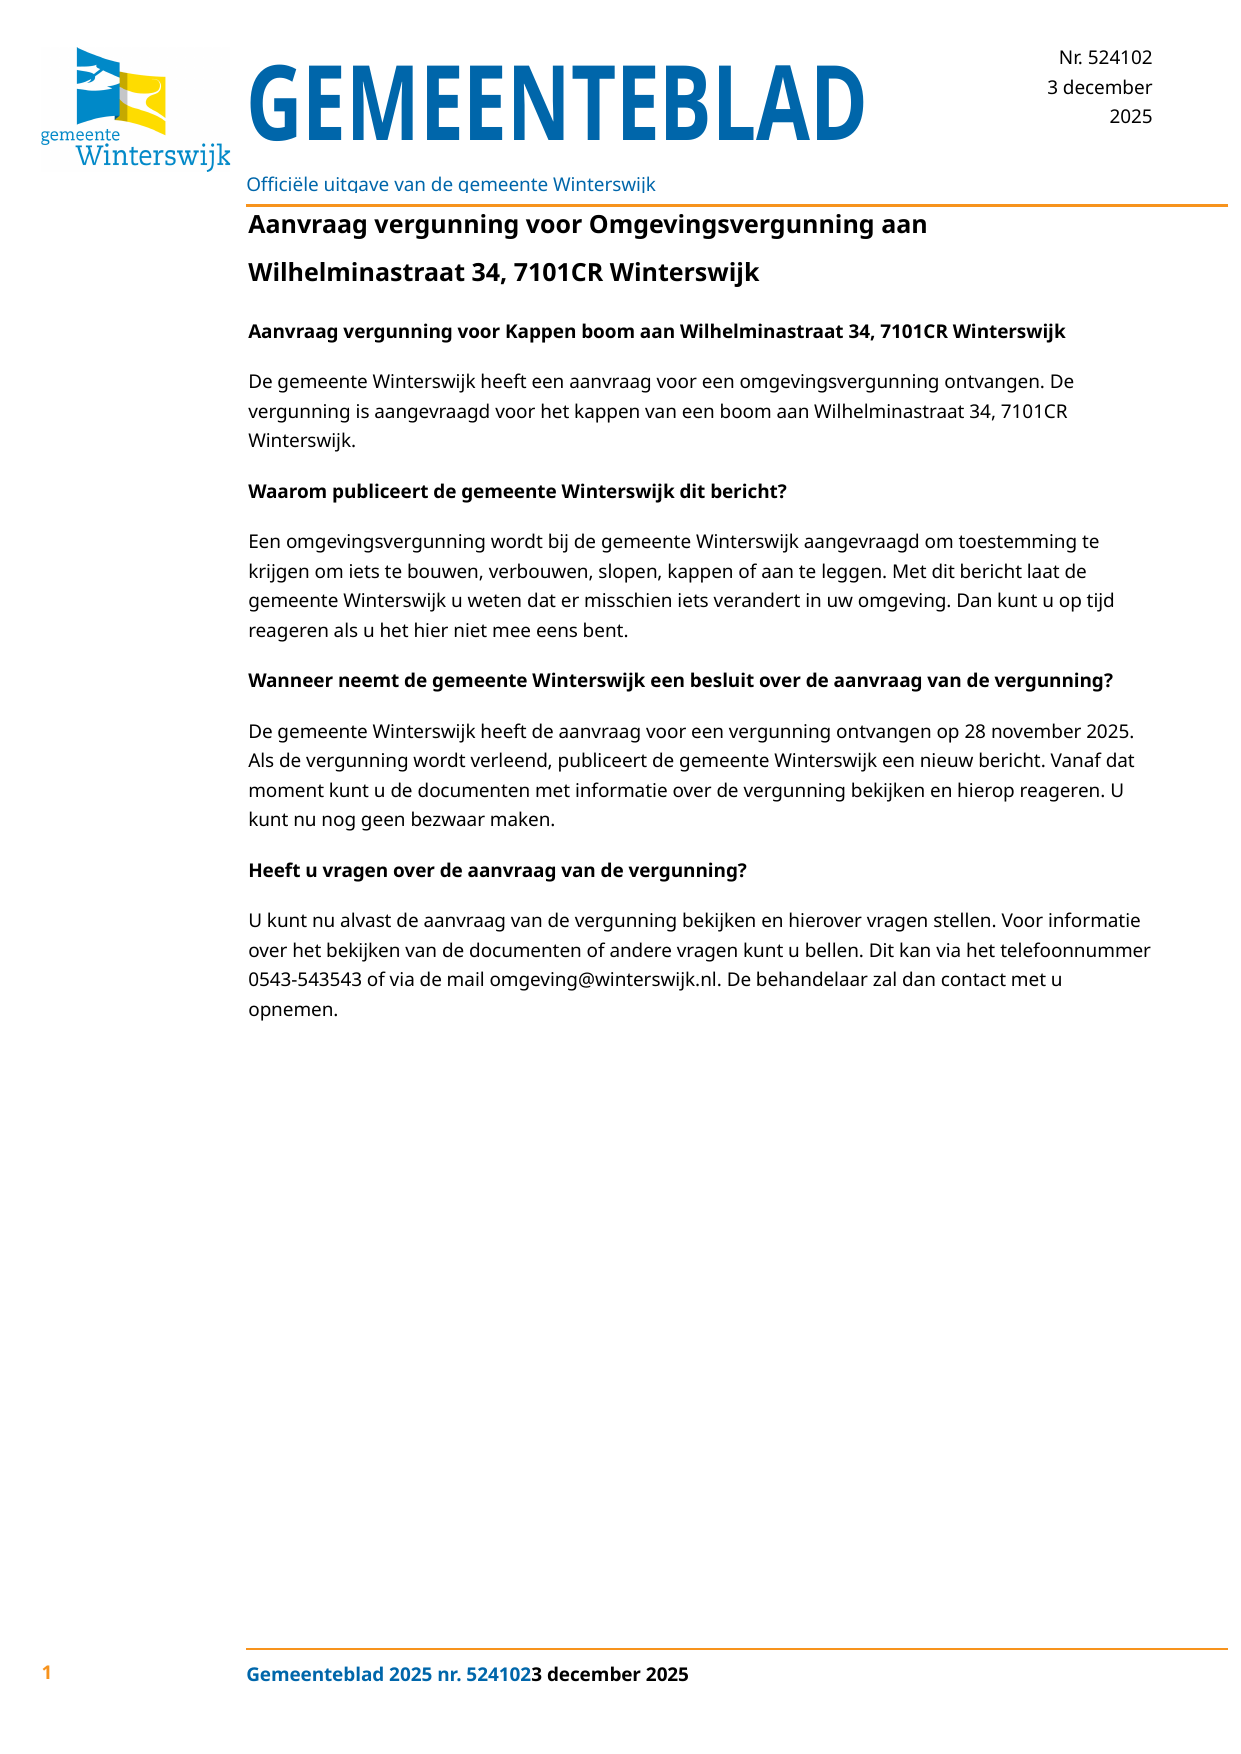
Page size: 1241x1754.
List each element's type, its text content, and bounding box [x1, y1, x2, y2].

text Aanvraag vergunning voor Omgevingsvergunning aan Wilhelminastraat 34, 7101CR Winterswijk [248, 207, 1152, 288]
text Wanneer neemt de gemeente Winterswijk een besluit over de aanvraag van de vergunning? [248, 667, 1152, 693]
text Aanvraag vergunning voor Kappen boom aan Wilhelminastraat 34, 7101CR Winterswijk [248, 318, 1152, 344]
text Heeft u vragen over de aanvraag van de vergunning? [248, 857, 1152, 883]
text De gemeente Winterswijk heeft een aanvraag voor een omgevingsvergunning ontvangen. De vergunning is aangevraagd voor het kappen van een boom aan Wilhelminastraat 34, 7101CR Winterswijk. [248, 368, 1152, 453]
picture [225, 153, 231, 162]
text Een omgevingsvergunning wordt bij de gemeente Winterswijk aangevraagd om toestemming te krijgen om iets te bouwen, verbouwen, slopen, kappen of aan te leggen. Met dit bericht laat de gemeente Winterswijk u weten dat er misschien iets verandert in uw omgeving. Dan kunt u op tijd reageren als u het hier niet mee eens bent. [248, 528, 1152, 643]
text De gemeente Winterswijk heeft de aanvraag voor een vergunning ontvangen op 28 november 2025. Als de vergunning wordt verleend, publiceert de gemeente Winterswijk een nieuw bericht. Vanaf dat moment kunt u de documenten met informatie over de vergunning bekijken en hierop reageren. U kunt nu nog geen bezwaar maken. [248, 718, 1152, 832]
text U kunt nu alvast de aanvraag van de vergunning bekijken en hierover vragen stellen. Voor informatie over het bekijken van de documenten of andere vragen kunt u bellen. Dit kan via het telefoonnummer 0543-543543 of via de mail omgeving@winterswijk.nl. De behandelaar zal dan contact met u opnemen. [248, 907, 1152, 1022]
text Waarom publiceert de gemeente Winterswijk dit bericht? [248, 478, 1152, 504]
picture [41, 47, 231, 172]
